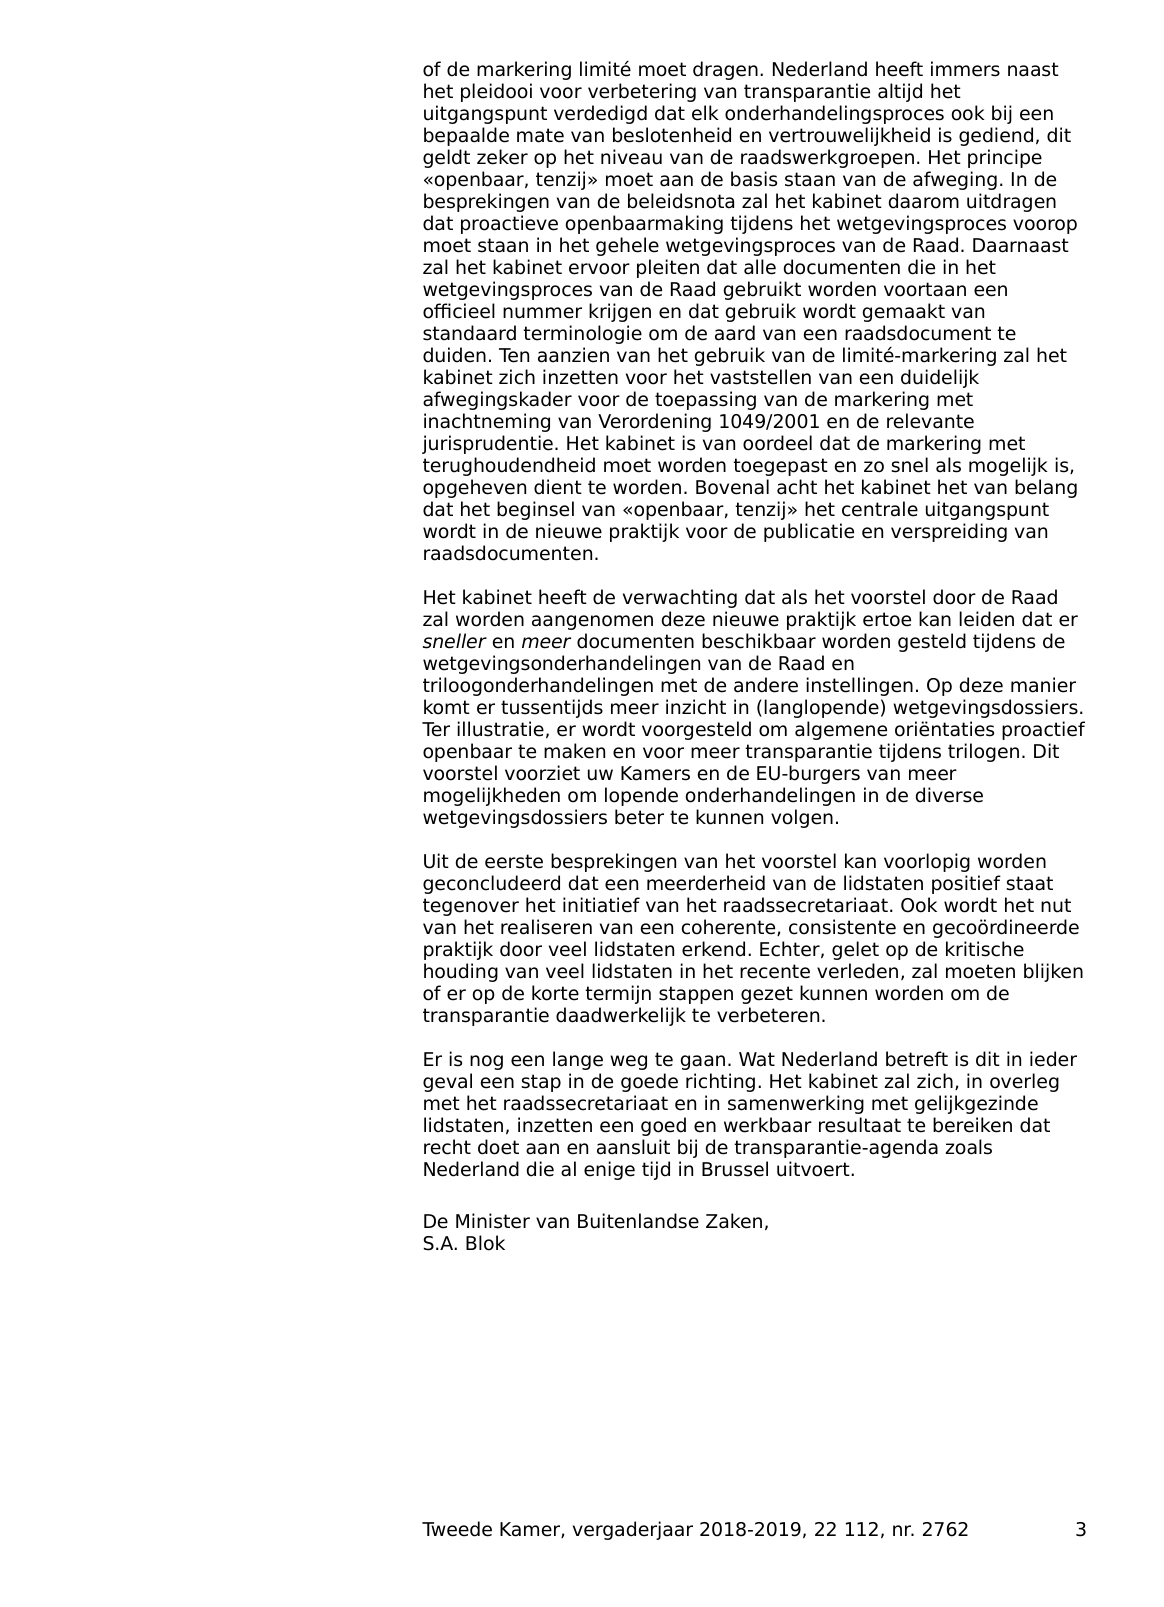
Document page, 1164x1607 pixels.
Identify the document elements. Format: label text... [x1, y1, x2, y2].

text Er is nog een lange weg te gaan. Wat Nederland betreft is dit in ieder geval een stap in de goede richting. Het kabinet zal zich, in overleg met het raadssecretariaat en in samenwerking met gelijkgezinde lidstaten, inzetten een goed en werkbaar resultaat te bereiken dat recht doet aan en aansluit bij de transparantie-agenda zoals Nederland die al enige tijd in Brussel uitvoert. [422, 1049, 1087, 1181]
text Uit de eerste besprekingen van het voorstel kan voorlopig worden geconcludeerd dat een meerderheid van de lidstaten positief staat tegenover het initiatief van het raadssecretariaat. Ook wordt het nut van het realiseren van een coherente, consistente en gecoördineerde praktijk door veel lidstaten erkend. Echter, gelet op de kritische houding van veel lidstaten in het recente verleden, zal moeten blijken of er op de korte termijn stappen gezet kunnen worden om de transparantie daadwerkelijk te verbeteren. [422, 851, 1087, 1027]
text De Minister van Buitenlandse Zaken, S.A. Blok [422, 1211, 1087, 1254]
text Het kabinet heeft de verwachting dat als het voorstel door de Raad zal worden aangenomen deze nieuwe praktijk ertoe kan leiden dat er sneller en meer documenten beschikbaar worden gesteld tijdens de wetgevingsonderhandelingen van de Raad en triloogonderhandelingen met de andere instellingen. Op deze manier komt er tussentijds meer inzicht in (langlopende) wetgevingsdossiers. Ter illustratie, er wordt voorgesteld om algemene oriëntaties proactief openbaar te maken en voor meer transparantie tijdens trilogen. Dit voorstel voorziet uw Kamers en de EU-burgers van meer mogelijkheden om lopende onderhandelingen in de diverse wetgevingsdossiers beter te kunnen volgen. [422, 587, 1087, 828]
text of de markering limité moet dragen. Nederland heeft immers naast het pleidooi voor verbetering van transparantie altijd het uitgangspunt verdedigd dat elk onderhandelingsproces ook bij een bepaalde mate van beslotenheid en vertrouwelijkheid is gediend, dit geldt zeker op het niveau van de raadswerkgroepen. Het principe «openbaar, tenzij» moet aan de basis staan van de afweging. In de besprekingen van de beleidsnota zal het kabinet daarom uitdragen dat proactieve openbaarmaking tijdens het wetgevingsproces voorop moet staan in het gehele wetgevingsproces van de Raad. Daarnaast zal het kabinet ervoor pleiten dat alle documenten die in het wetgevingsproces van de Raad gebruikt worden voortaan een officieel nummer krijgen en dat gebruik wordt gemaakt van standaard terminologie om de aard van een raadsdocument te duiden. Ten aanzien van het gebruik van de limité-markering zal het kabinet zich inzetten voor het vaststellen van een duidelijk afwegingskader voor de toepassing van de markering met inachtneming van Verordening 1049/2001 en de relevante jurisprudentie. Het kabinet is van oordeel dat de markering met terughoudendheid moet worden toegepast en zo snel als mogelijk is, opgeheven dient te worden. Bovenal acht het kabinet het van belang dat het beginsel van «openbaar, tenzij» het centrale uitgangspunt wordt in de nieuwe praktijk voor de publicatie en verspreiding van raadsdocumenten. [422, 59, 1087, 564]
